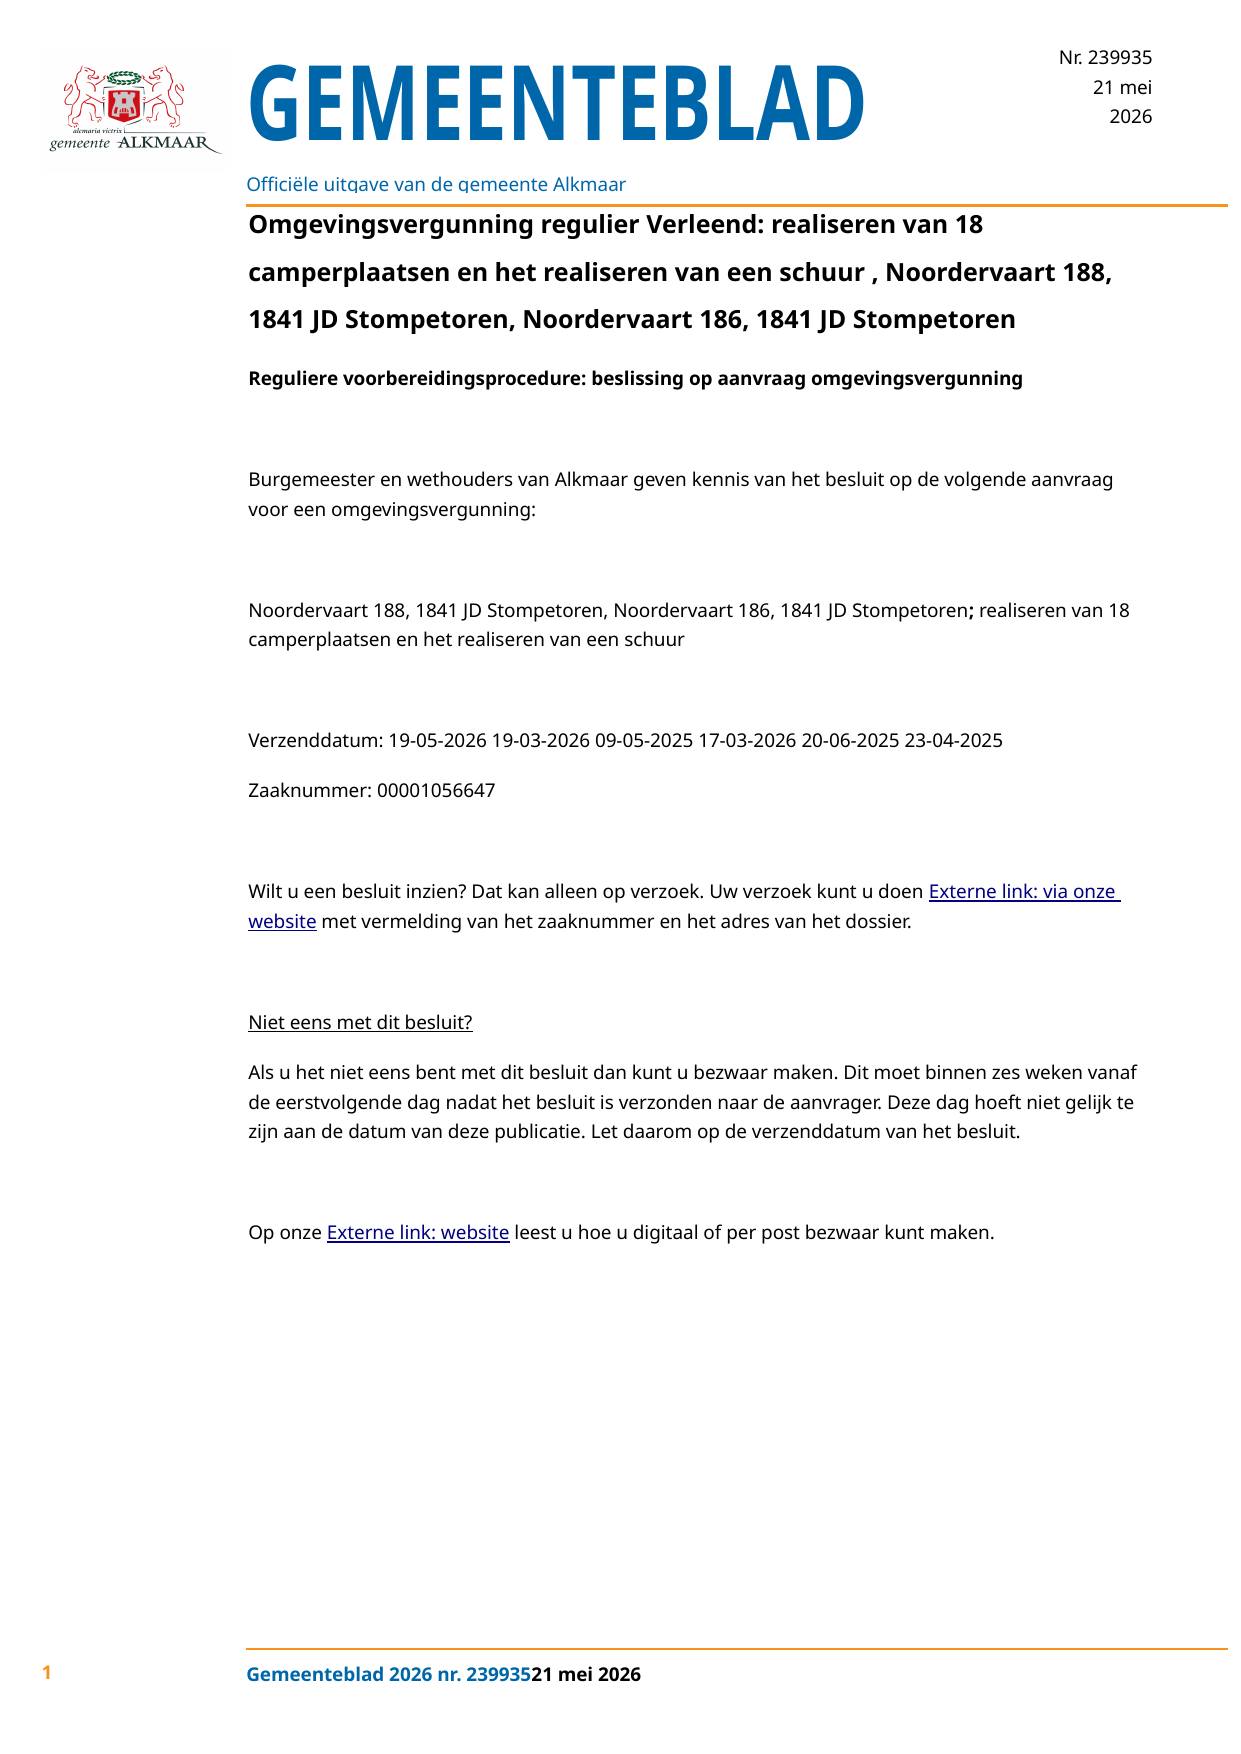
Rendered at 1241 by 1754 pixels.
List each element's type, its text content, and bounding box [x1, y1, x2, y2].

text Wilt u een besluit inzien? Dat kan alleen op verzoek. Uw verzoek kunt u doen Externe link: via onze website met vermelding van het zaaknummer en het adres van het dossier. [248, 878, 1152, 934]
text Zaaknummer: 00001056647 [248, 778, 1152, 803]
text Als u het niet eens bent met dit besluit dan kunt u bezwaar maken. Dit moet binnen zes weken vanaf de eerstvolgende dag nadat het besluit is verzonden naar de aanvrager. Deze dag hoeft niet gelijk te zijn aan de datum van deze publicatie. Let daarom op de verzenddatum van het besluit. [248, 1059, 1152, 1144]
text Reguliere voorbereidingsprocedure: beslissing op aanvraag omgevingsvergunning [248, 366, 1152, 391]
text Burgemeester en wethouders van Alkmaar geven kennis van het besluit op de volgende aanvraag voor een omgevingsvergunning: [248, 466, 1152, 522]
text Op onze Externe link: website leest u hoe u digitaal of per post bezwaar kunt maken. [248, 1219, 1152, 1245]
text Omgevingsvergunning regulier Verleend: realiseren van 18 camperplaatsen en het realiseren van een schuur , Noordervaart 188, 1841 JD Stompetoren, Noordervaart 186, 1841 JD Stompetoren [248, 207, 1152, 336]
picture [41, 47, 231, 172]
text Verzenddatum: 19-05-2026 19-03-2026 09-05-2025 17-03-2026 20-06-2025 23-04-2025 [248, 727, 1152, 753]
text Noordervaart 188, 1841 JD Stompetoren, Noordervaart 186, 1841 JD Stompetoren; realiseren van 18 camperplaatsen en het realiseren van een schuur [248, 597, 1152, 652]
text Niet eens met dit besluit? [248, 1009, 1152, 1034]
